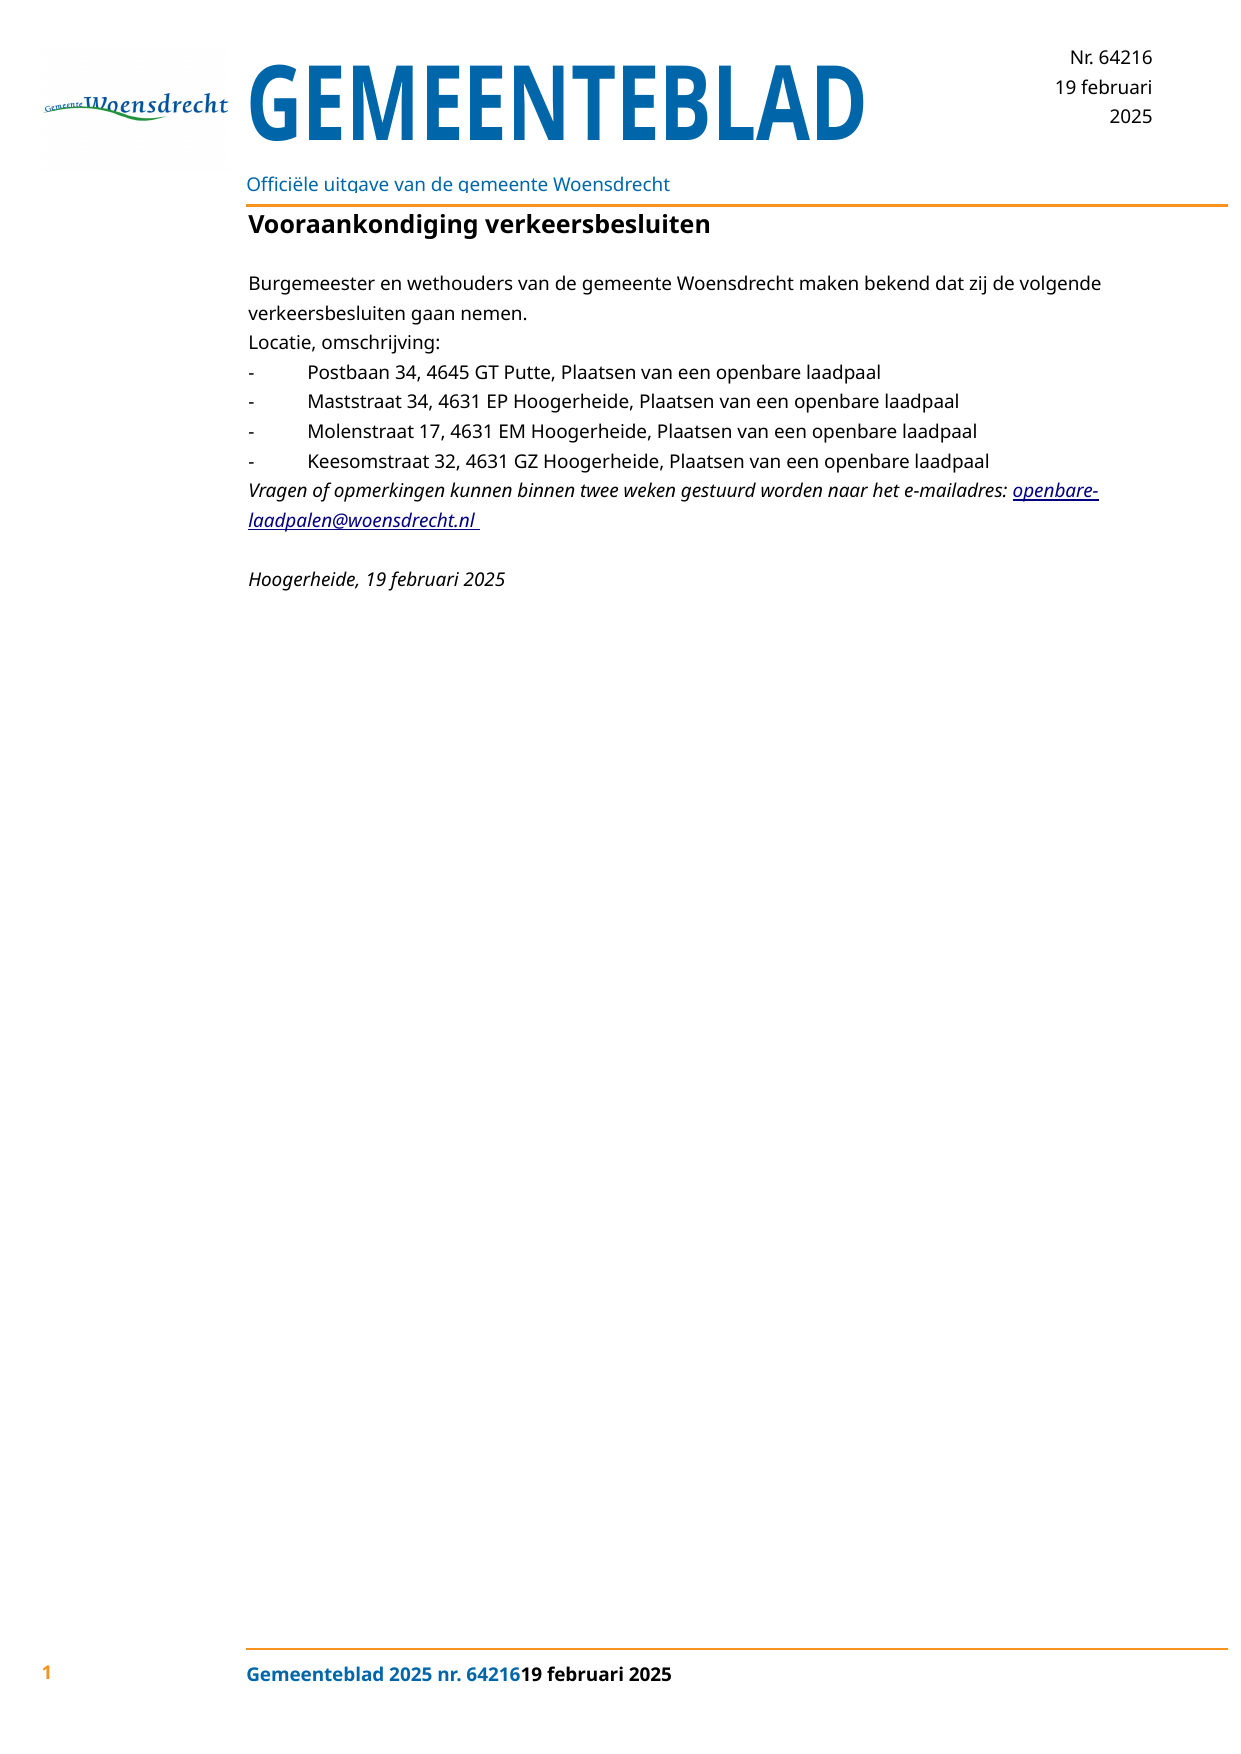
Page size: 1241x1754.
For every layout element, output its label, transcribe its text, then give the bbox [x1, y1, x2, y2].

text Vooraankondiging verkeersbesluiten [248, 207, 1152, 241]
picture [41, 47, 231, 172]
text Hoogerheide, 19 februari 2025 [248, 566, 1152, 592]
text Burgemeester en wethouders van de gemeente Woensdrecht maken bekend dat zij de volgende verkeersbesluiten gaan nemen. [248, 270, 1152, 326]
list Molenstraat 17, 4631 EM Hoogerheide, Plaatsen van een openbare laadpaal [248, 418, 1152, 444]
list Maststraat 34, 4631 EP Hoogerheide, Plaatsen van een openbare laadpaal [248, 389, 1152, 414]
list Postbaan 34, 4645 GT Putte, Plaatsen van een openbare laadpaal [248, 359, 1152, 385]
text Locatie, omschrijving: [248, 329, 1152, 355]
text Vragen of opmerkingen kunnen binnen twee weken gestuurd worden naar het e-mailadres: openbare-laadpalen@woensdrecht.nl [248, 477, 1152, 533]
list Keesomstraat 32, 4631 GZ Hoogerheide, Plaatsen van een openbare laadpaal [248, 448, 1152, 473]
